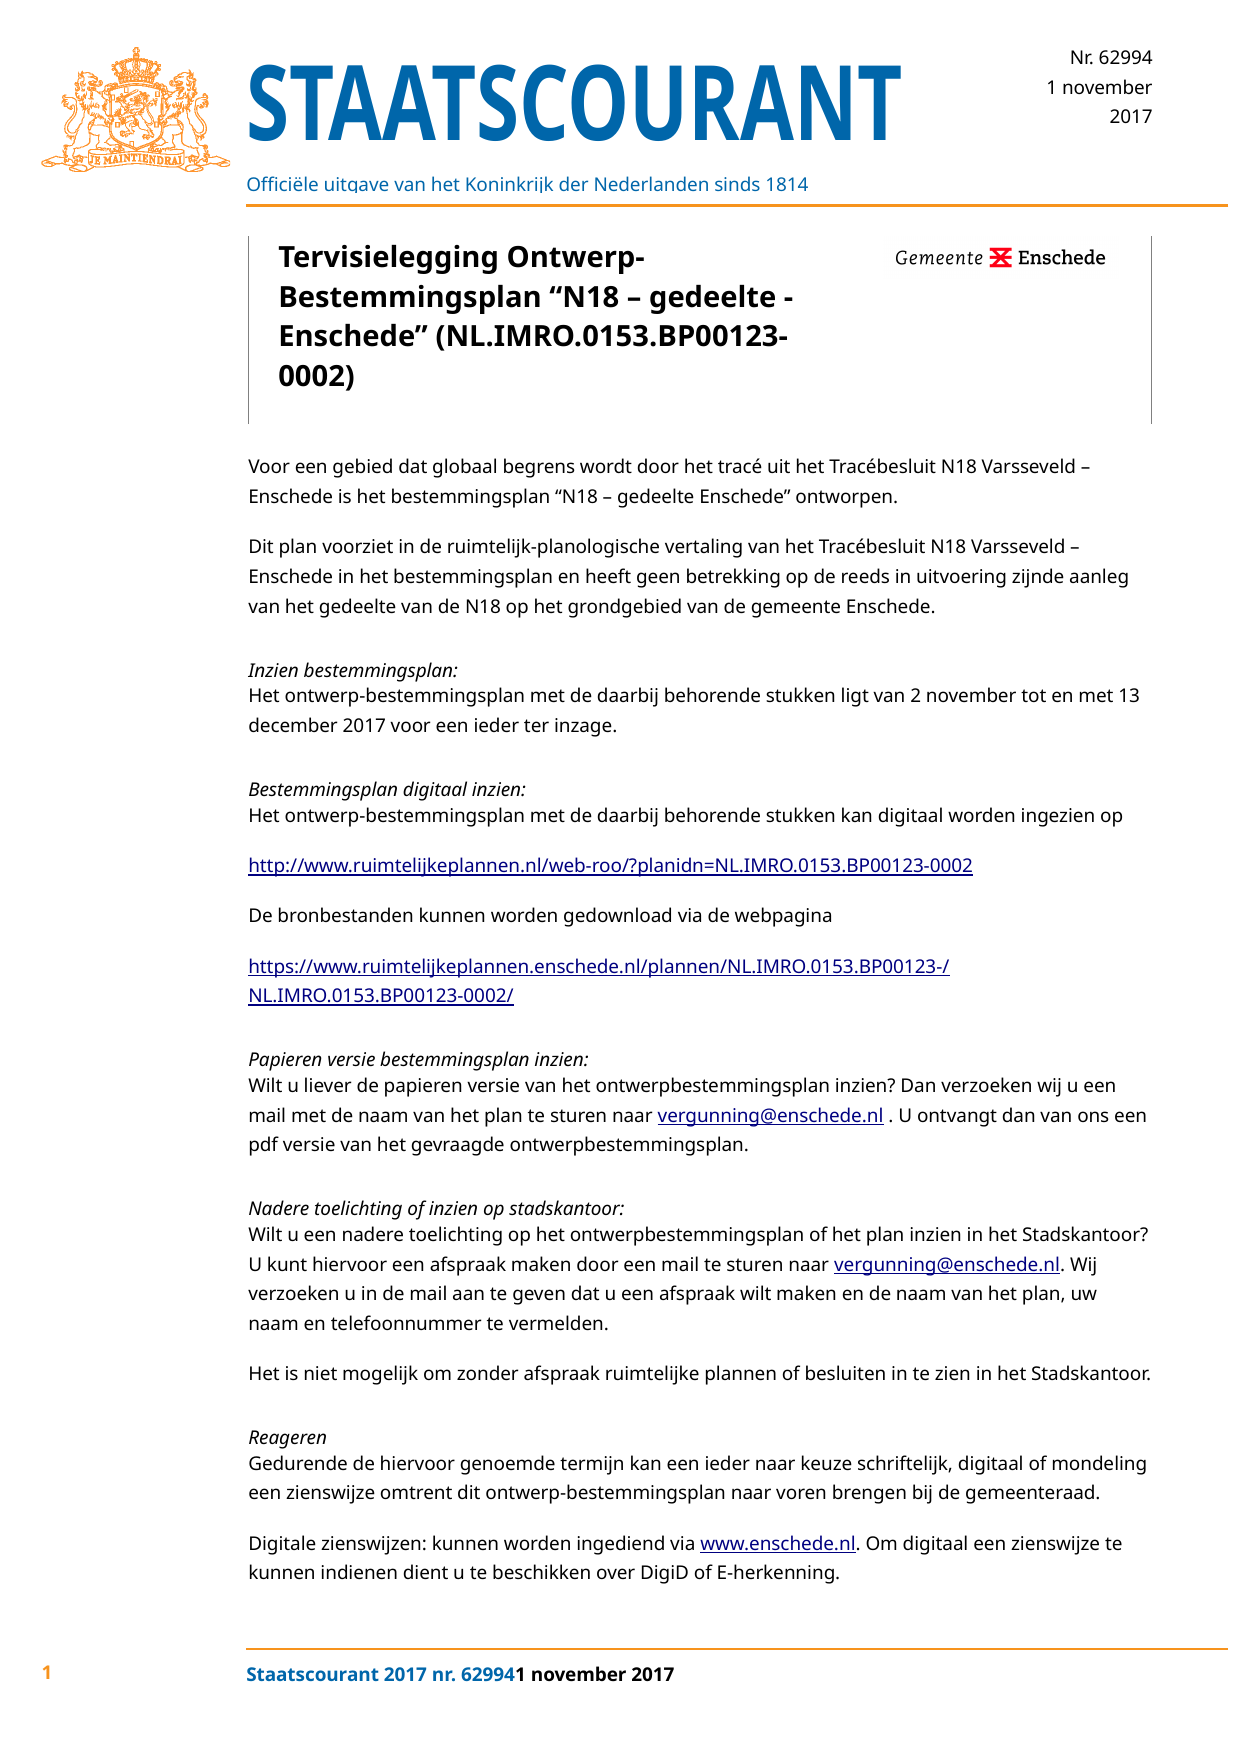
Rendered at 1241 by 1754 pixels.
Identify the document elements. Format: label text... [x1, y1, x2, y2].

text Bestemmingsplan digitaal inzien: [248, 776, 1152, 802]
text Digitale zienswijzen: kunnen worden ingediend via www.enschede.nl. Om digitaal een zienswijze te kunnen indienen dient u te beschikken over DigiD of E-herkenning. [248, 1530, 1152, 1585]
text De bronbestanden kunnen worden gedownload via de webpagina [248, 903, 1152, 928]
text Papieren versie bestemmingsplan inzien: [248, 1047, 1152, 1072]
text Voor een gebied dat globaal begrens wordt door het tracé uit het Tracébesluit N18 Varsseveld – Enschede is het bestemmingsplan “N18 – gedeelte Enschede” ontworpen. [248, 454, 1152, 509]
text Inzien bestemmingsplan: [248, 657, 1152, 682]
text Het ontwerp-bestemmingsplan met de daarbij behorende stukken kan digitaal worden ingezien op [248, 802, 1152, 827]
text https://www.ruimtelijkeplannen.enschede.nl/plannen/NL.IMRO.0153.BP00123-/NL.IMRO.0153.BP00123-0002/ [248, 953, 1152, 1008]
picture [41, 47, 231, 172]
picture [882, 236, 1119, 279]
text Wilt u een nadere toelichting op het ontwerpbestemmingsplan of het plan inzien in het Stadskantoor? U kunt hiervoor een afspraak maken door een mail te sturen naar vergunning@enschede.nl. Wij verzoeken u in de mail aan te geven dat u een afspraak wilt maken en de naam van het plan, uw naam en telefoonnummer te vermelden. [248, 1221, 1152, 1336]
text Het ontwerp-bestemmingsplan met de daarbij behorende stukken ligt van 2 november tot en met 13 december 2017 voor een ieder ter inzage. [248, 682, 1152, 738]
text http://www.ruimtelijkeplannen.nl/web-roo/?planidn=NL.IMRO.0153.BP00123-0002 [248, 852, 1152, 878]
table_header [850, 236, 1151, 424]
text Gedurende de hiervoor genoemde termijn kan een ieder naar keuze schriftelijk, digitaal of mondeling een zienswijze omtrent dit ontwerp-bestemmingsplan naar voren brengen bij de gemeenteraad. [248, 1450, 1152, 1505]
table_header Tervisielegging Ontwerp-Bestemmingsplan “N18 – gedeelte - Enschede” (NL.IMRO.0153.BP00123-0002) [249, 236, 850, 424]
text Dit plan voorziet in de ruimtelijk-planologische vertaling van het Tracébesluit N18 Varsseveld – Enschede in het bestemmingsplan en heeft geen betrekking op de reeds in uitvoering zijnde aanleg van het gedeelte van de N18 op het grondgebied van de gemeente Enschede. [248, 534, 1152, 618]
text Nadere toelichting of inzien op stadskantoor: [248, 1195, 1152, 1221]
text Het is niet mogelijk om zonder afspraak ruimtelijke plannen of besluiten in te zien in het Stadskantoor. [248, 1360, 1152, 1386]
text Reageren [248, 1424, 1152, 1450]
text Wilt u liever de papieren versie van het ontwerpbestemmingsplan inzien? Dan verzoeken wij u een mail met de naam van het plan te sturen naar vergunning@enschede.nl . U ontvangt dan van ons een pdf versie van het gevraagde ontwerpbestemmingsplan. [248, 1072, 1152, 1157]
